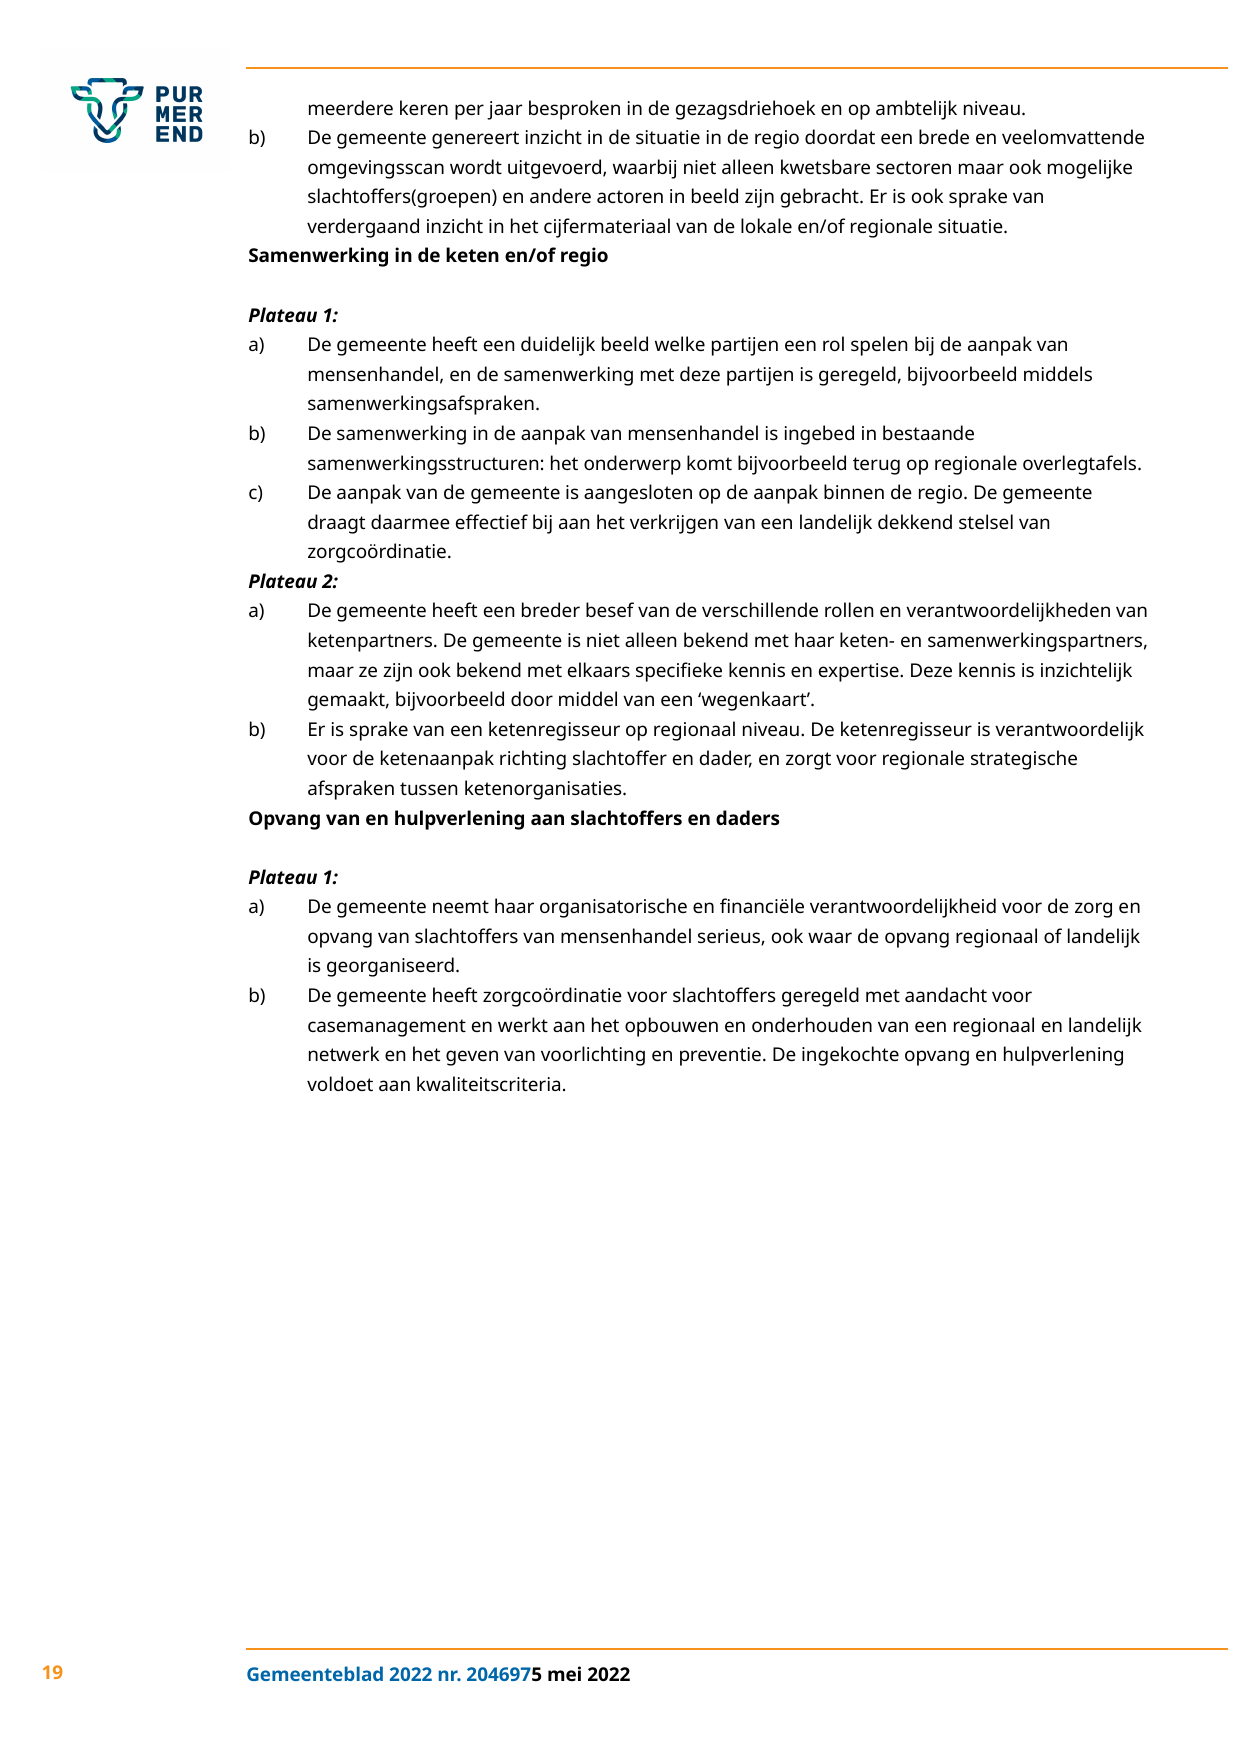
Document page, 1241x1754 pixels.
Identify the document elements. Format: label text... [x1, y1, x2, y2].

picture [41, 47, 231, 172]
list De gemeente heeft een breder besef van de verschillende rollen en verantwoordelijkheden van ketenpartners. De gemeente is niet alleen bekend met haar keten- en samenwerkingspartners, maar ze zijn ook bekend met elkaars specifieke kennis en expertise. Deze kennis is inzichtelijk gemaakt, bijvoorbeeld door middel van een ‘wegenkaart’. [248, 598, 1152, 712]
list De gemeente genereert inzicht in de situatie in de regio doordat een brede en veelomvattende omgevingsscan wordt uitgevoerd, waarbij niet alleen kwetsbare sectoren maar ook mogelijke slachtoffers(groepen) en andere actoren in beeld zijn gebracht. Er is ook sprake van verdergaand inzicht in het cijfermateriaal van de lokale en/of regionale situatie. [248, 124, 1152, 239]
list De gemeente heeft zorgcoördinatie voor slachtoffers geregeld met aandacht voor casemanagement en werkt aan het opbouwen en onderhouden van een regionaal en landelijk netwerk en het geven van voorlichting en preventie. De ingekochte opvang en hulpverlening voldoet aan kwaliteitscriteria. [248, 982, 1152, 1097]
list De gemeente neemt haar organisatorische en financiële verantwoordelijkheid voor de zorg en opvang van slachtoffers van mensenhandel serieus, ook waar de opvang regionaal of landelijk is georganiseerd. [248, 893, 1152, 978]
list Er is sprake van een ketenregisseur op regionaal niveau. De ketenregisseur is verantwoordelijk voor de ketenaanpak richting slachtoffer en dader, en zorgt voor regionale strategische afspraken tussen ketenorganisaties. [248, 716, 1152, 801]
list De samenwerking in de aanpak van mensenhandel is ingebed in bestaande samenwerkingsstructuren: het onderwerp komt bijvoorbeeld terug op regionale overlegtafels. [248, 420, 1152, 476]
text Plateau 2: [248, 568, 1152, 594]
list De gemeente heeft een duidelijk beeld welke partijen een rol spelen bij de aanpak van mensenhandel, en de samenwerking met deze partijen is geregeld, bijvoorbeeld middels samenwerkingsafspraken. [248, 331, 1152, 416]
list meerdere keren per jaar besproken in de gezagsdriehoek en op ambtelijk niveau. [248, 95, 1152, 121]
text Plateau 1: [248, 302, 1152, 328]
text Samenwerking in de keten en/of regio [248, 243, 1152, 268]
text Opvang van en hulpverlening aan slachtoffers en daders [248, 805, 1152, 831]
list De aanpak van de gemeente is aangesloten op de aanpak binnen de regio. De gemeente draagt daarmee effectief bij aan het verkrijgen van een landelijk dekkend stelsel van zorgcoördinatie. [248, 479, 1152, 564]
text Plateau 1: [248, 864, 1152, 890]
